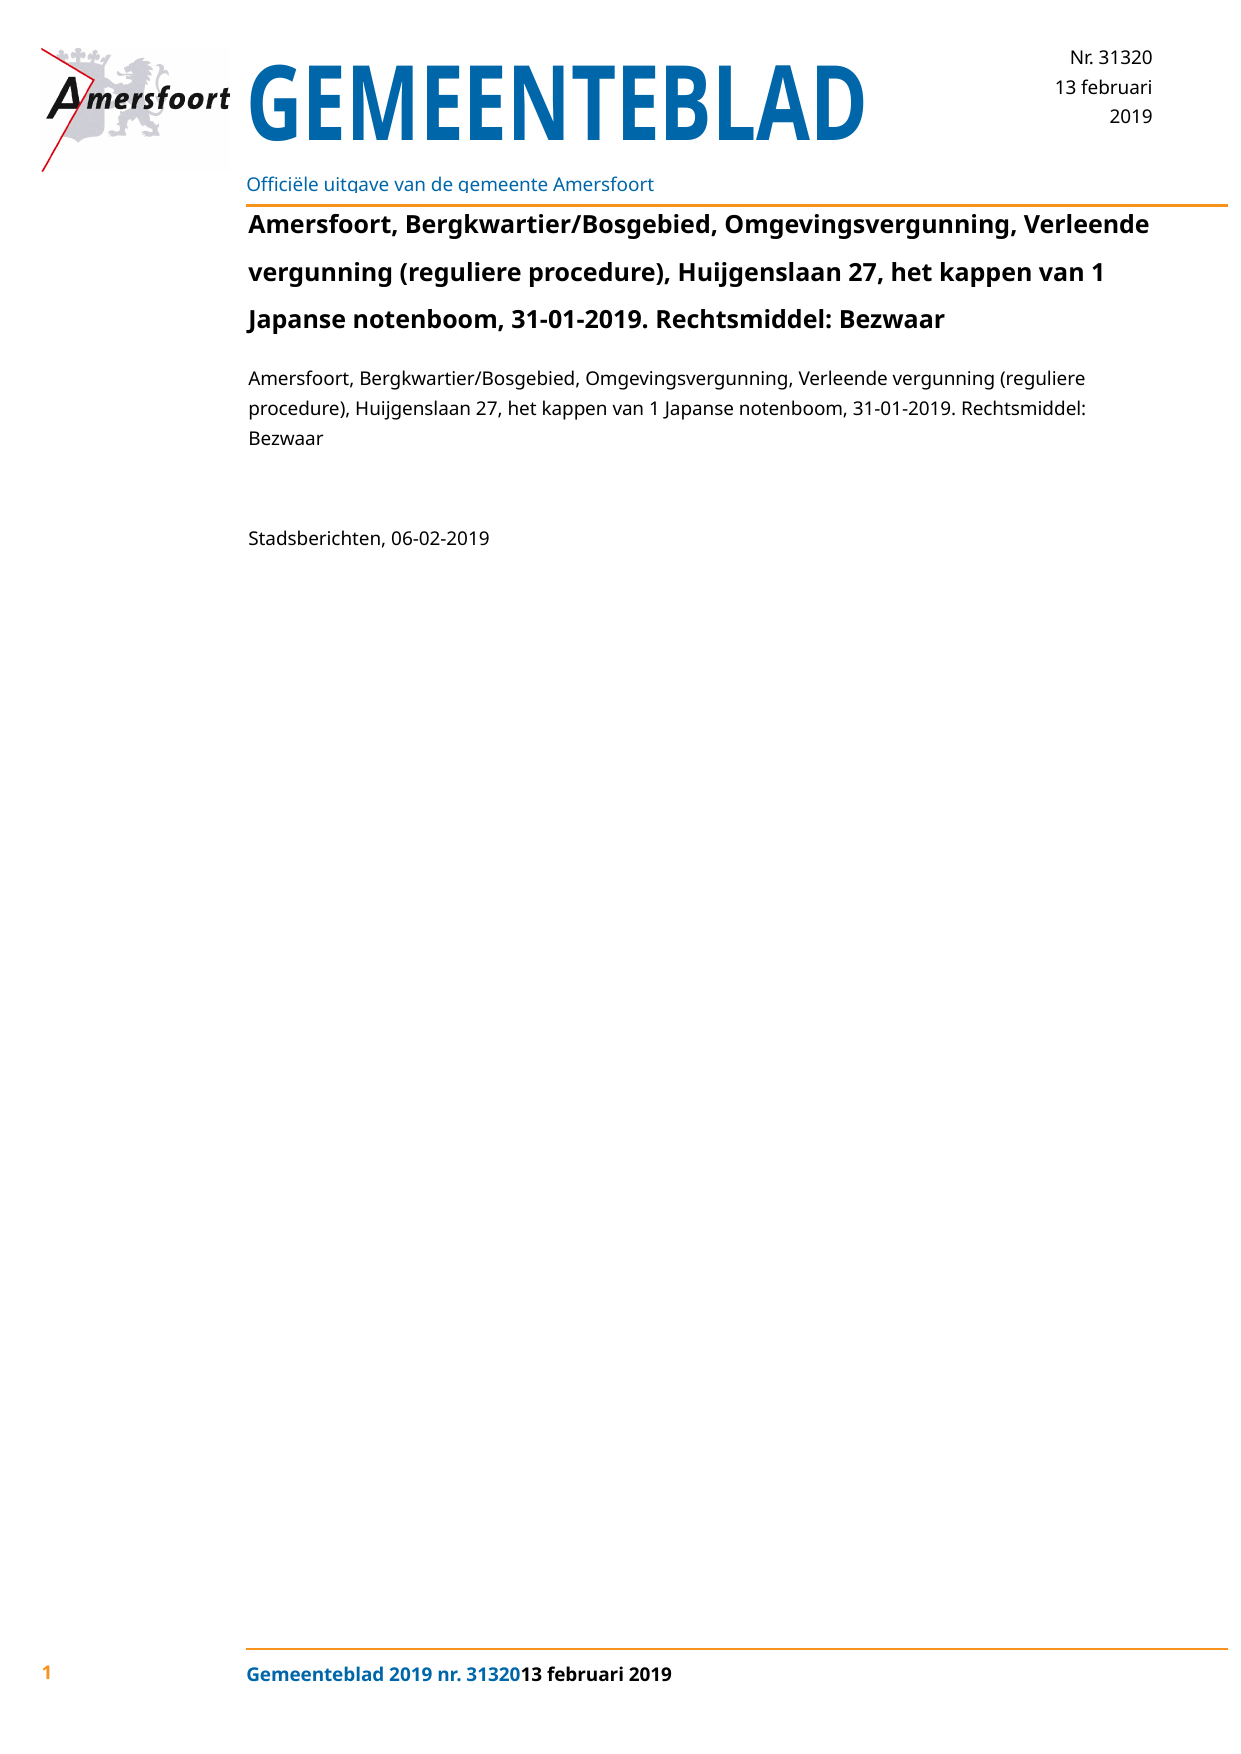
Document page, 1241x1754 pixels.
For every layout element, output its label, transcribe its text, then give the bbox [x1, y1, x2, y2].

text Amersfoort, Bergkwartier/Bosgebied, Omgevingsvergunning, Verleende vergunning (reguliere procedure), Huijgenslaan 27, het kappen van 1 Japanse notenboom, 31-01-2019. Rechtsmiddel: Bezwaar [248, 366, 1152, 450]
text Amersfoort, Bergkwartier/Bosgebied, Omgevingsvergunning, Verleende vergunning (reguliere procedure), Huijgenslaan 27, het kappen van 1 Japanse notenboom, 31-01-2019. Rechtsmiddel: Bezwaar [248, 207, 1152, 336]
picture [41, 47, 231, 172]
text Stadsberichten, 06-02-2019 [248, 526, 1152, 551]
